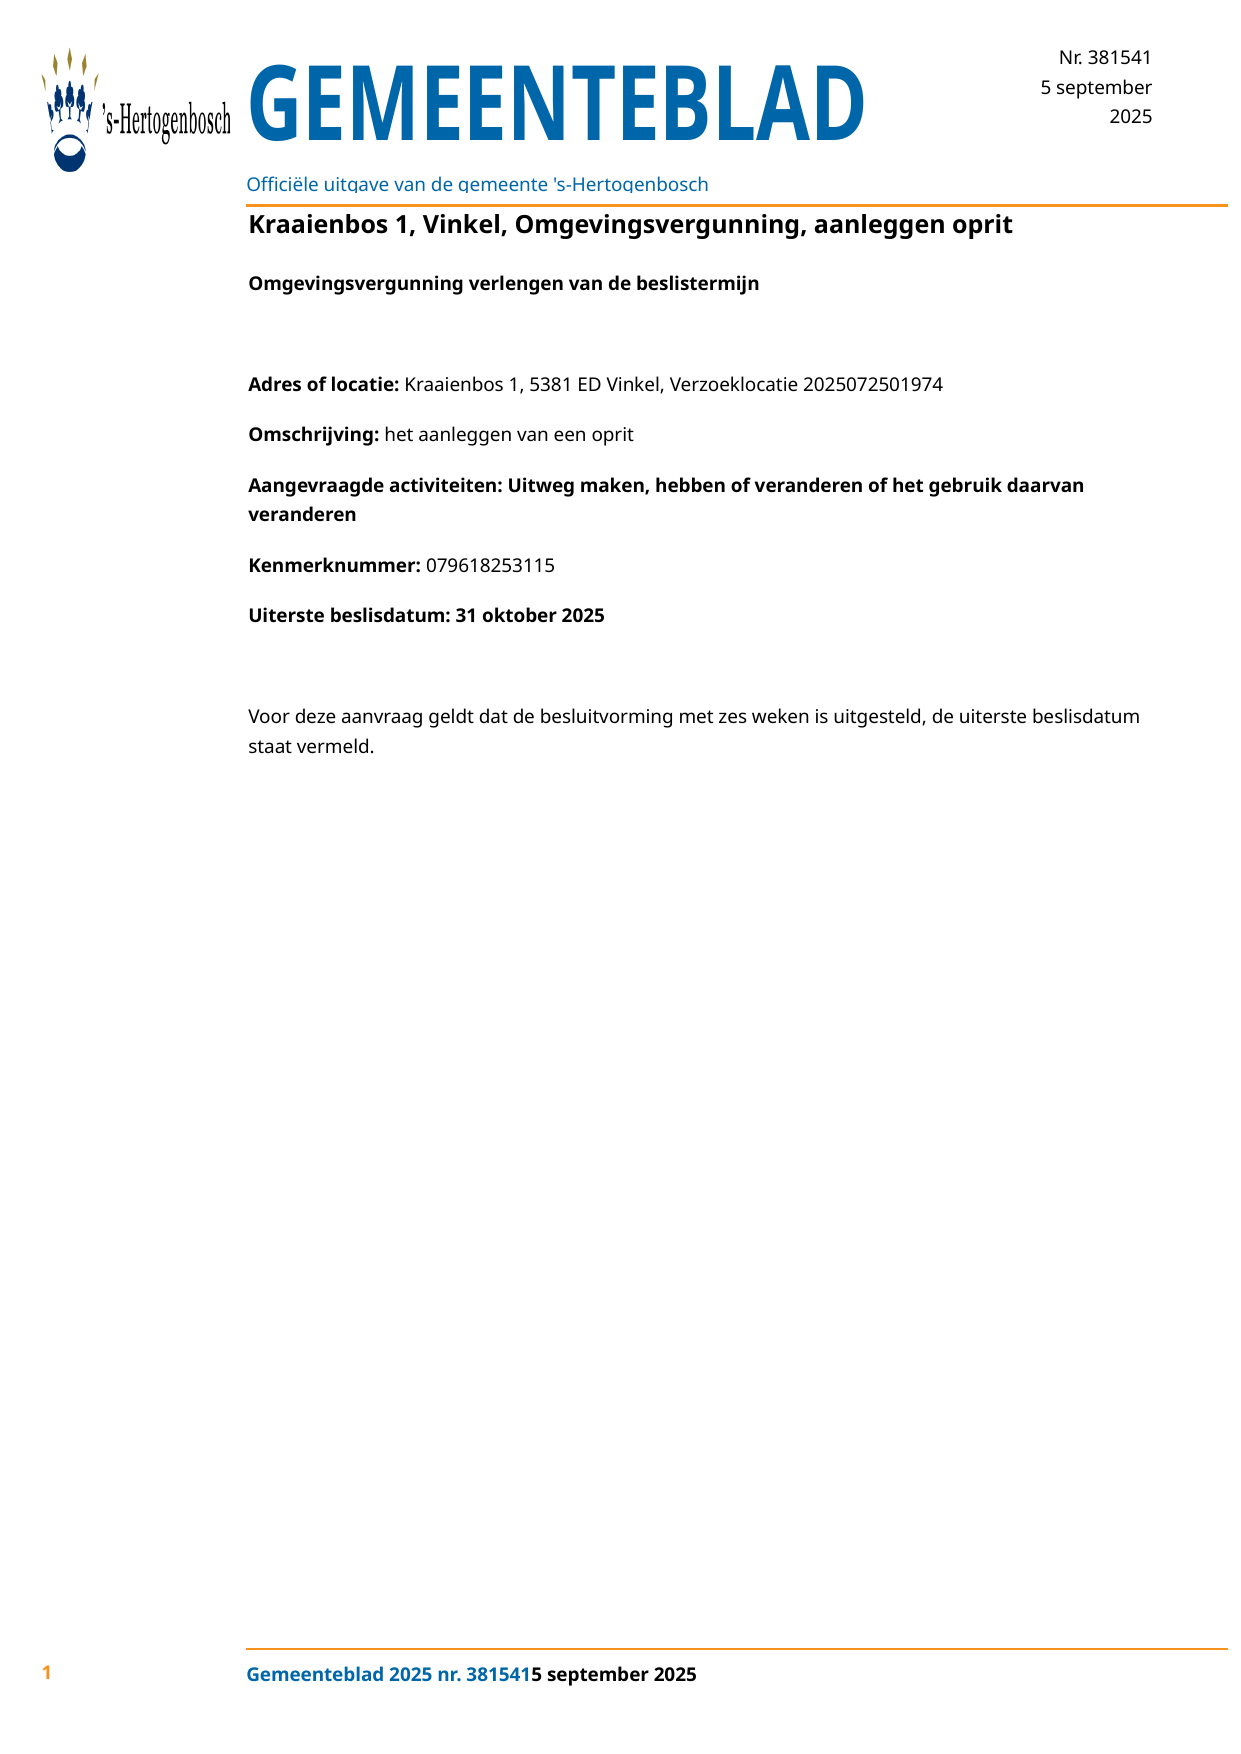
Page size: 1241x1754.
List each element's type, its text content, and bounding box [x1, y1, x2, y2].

text Omschrijving: het aanleggen van een oprit [248, 422, 1152, 447]
text Kenmerknummer: 079618253115 [248, 552, 1152, 578]
text Omgevingsvergunning verlengen van de beslistermijn [248, 270, 1152, 296]
text Voor deze aanvraag geldt dat de besluitvorming met zes weken is uitgesteld, de uiterste beslisdatum staat vermeld. [248, 703, 1152, 758]
text Uiterste beslisdatum: 31 oktober 2025 [248, 602, 1152, 628]
picture [41, 47, 231, 172]
text Kraaienbos 1, Vinkel, Omgevingsvergunning, aanleggen oprit [248, 207, 1152, 241]
text Aangevraagde activiteiten: Uitweg maken, hebben of veranderen of het gebruik daarvan veranderen [248, 472, 1152, 527]
text Adres of locatie: Kraaienbos 1, 5381 ED Vinkel, Verzoeklocatie 2025072501974 [248, 371, 1152, 397]
